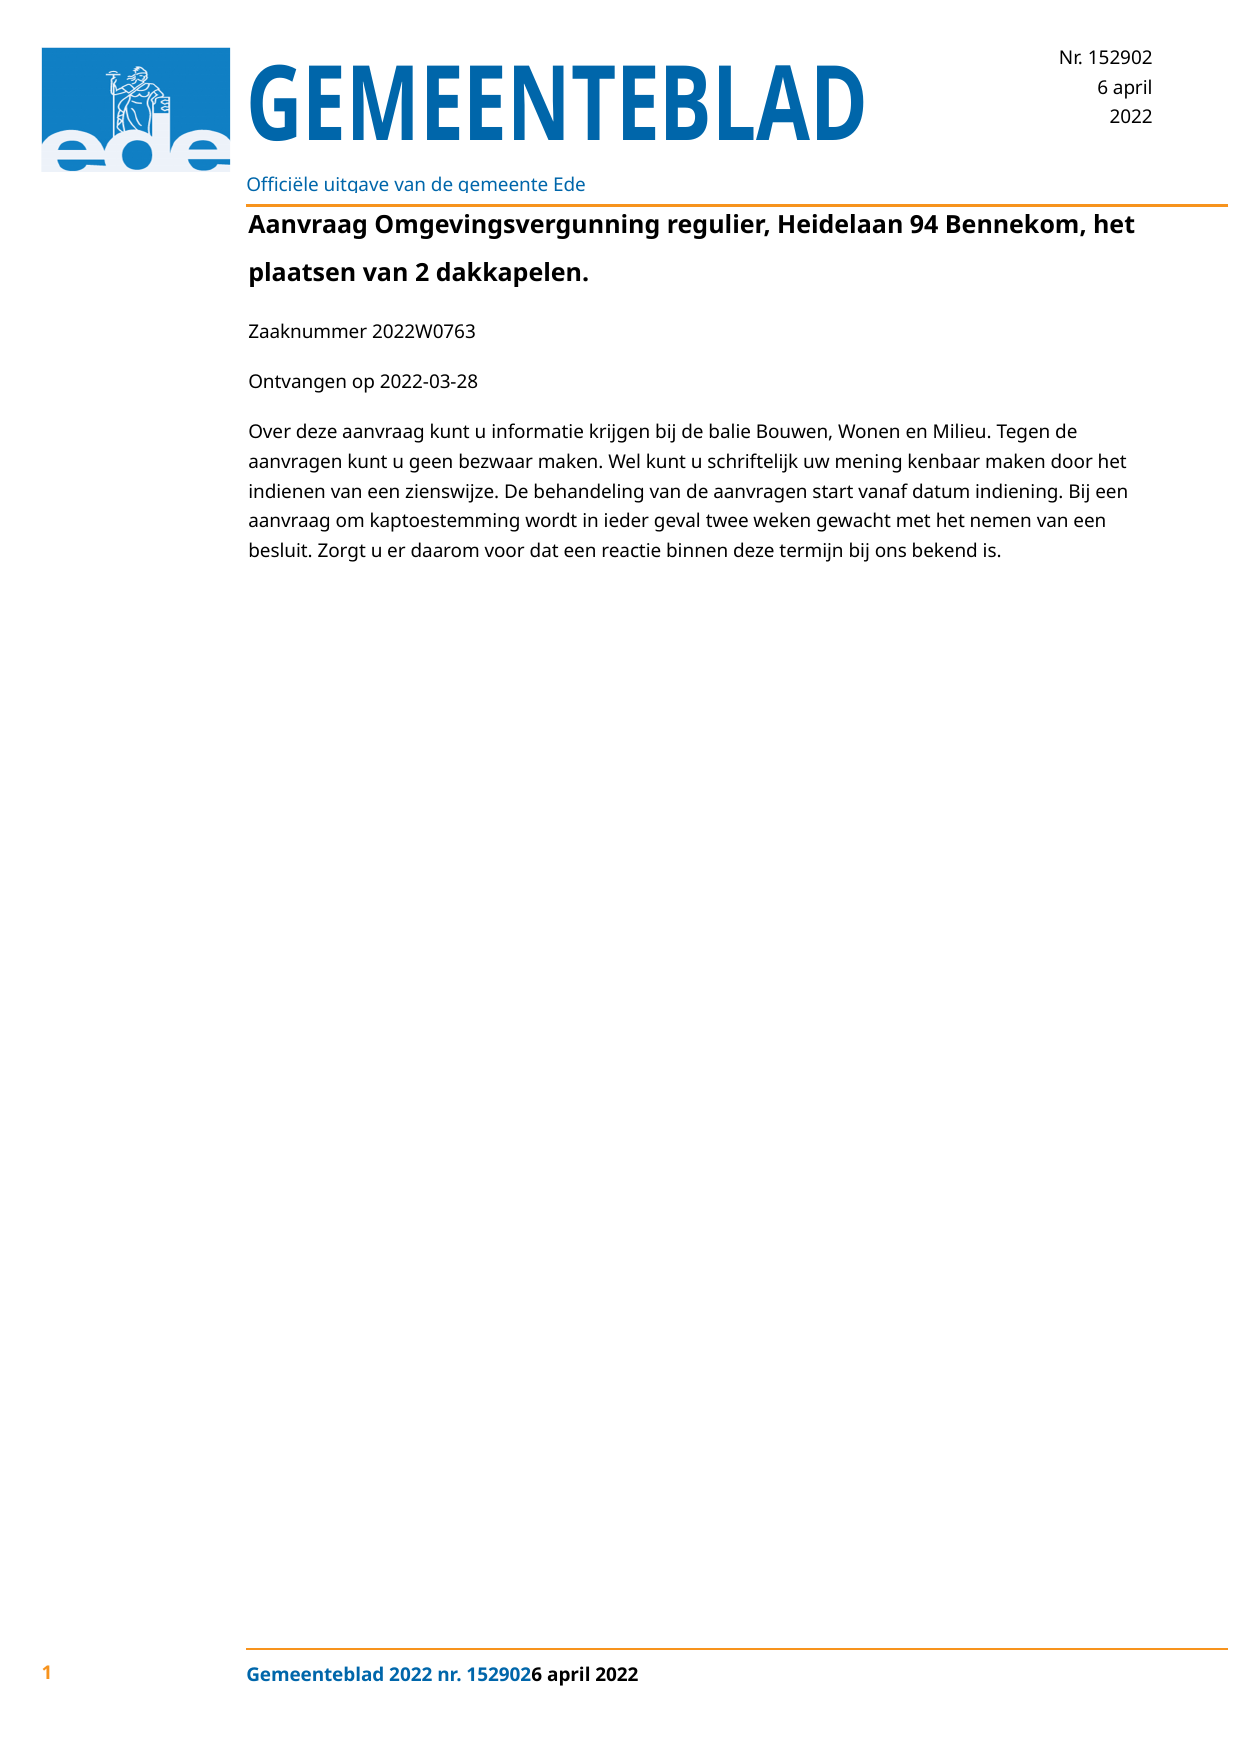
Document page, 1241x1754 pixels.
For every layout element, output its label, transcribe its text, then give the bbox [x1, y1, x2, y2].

text Over deze aanvraag kunt u informatie krijgen bij de balie Bouwen, Wonen en Milieu. Tegen de aanvragen kunt u geen bezwaar maken. Wel kunt u schriftelijk uw mening kenbaar maken door het indienen van een zienswijze. De behandeling van de aanvragen start vanaf datum indiening. Bij een aanvraag om kaptoestemming wordt in ieder geval twee weken gewacht met het nemen van een besluit. Zorgt u er daarom voor dat een reactie binnen deze termijn bij ons bekend is. [248, 419, 1152, 563]
picture [41, 47, 231, 172]
text Zaaknummer 2022W0763 [248, 318, 1152, 344]
text Aanvraag Omgevingsvergunning regulier, Heidelaan 94 Bennekom, het plaatsen van 2 dakkapelen. [248, 207, 1152, 288]
text Ontvangen op 2022-03-28 [248, 368, 1152, 394]
